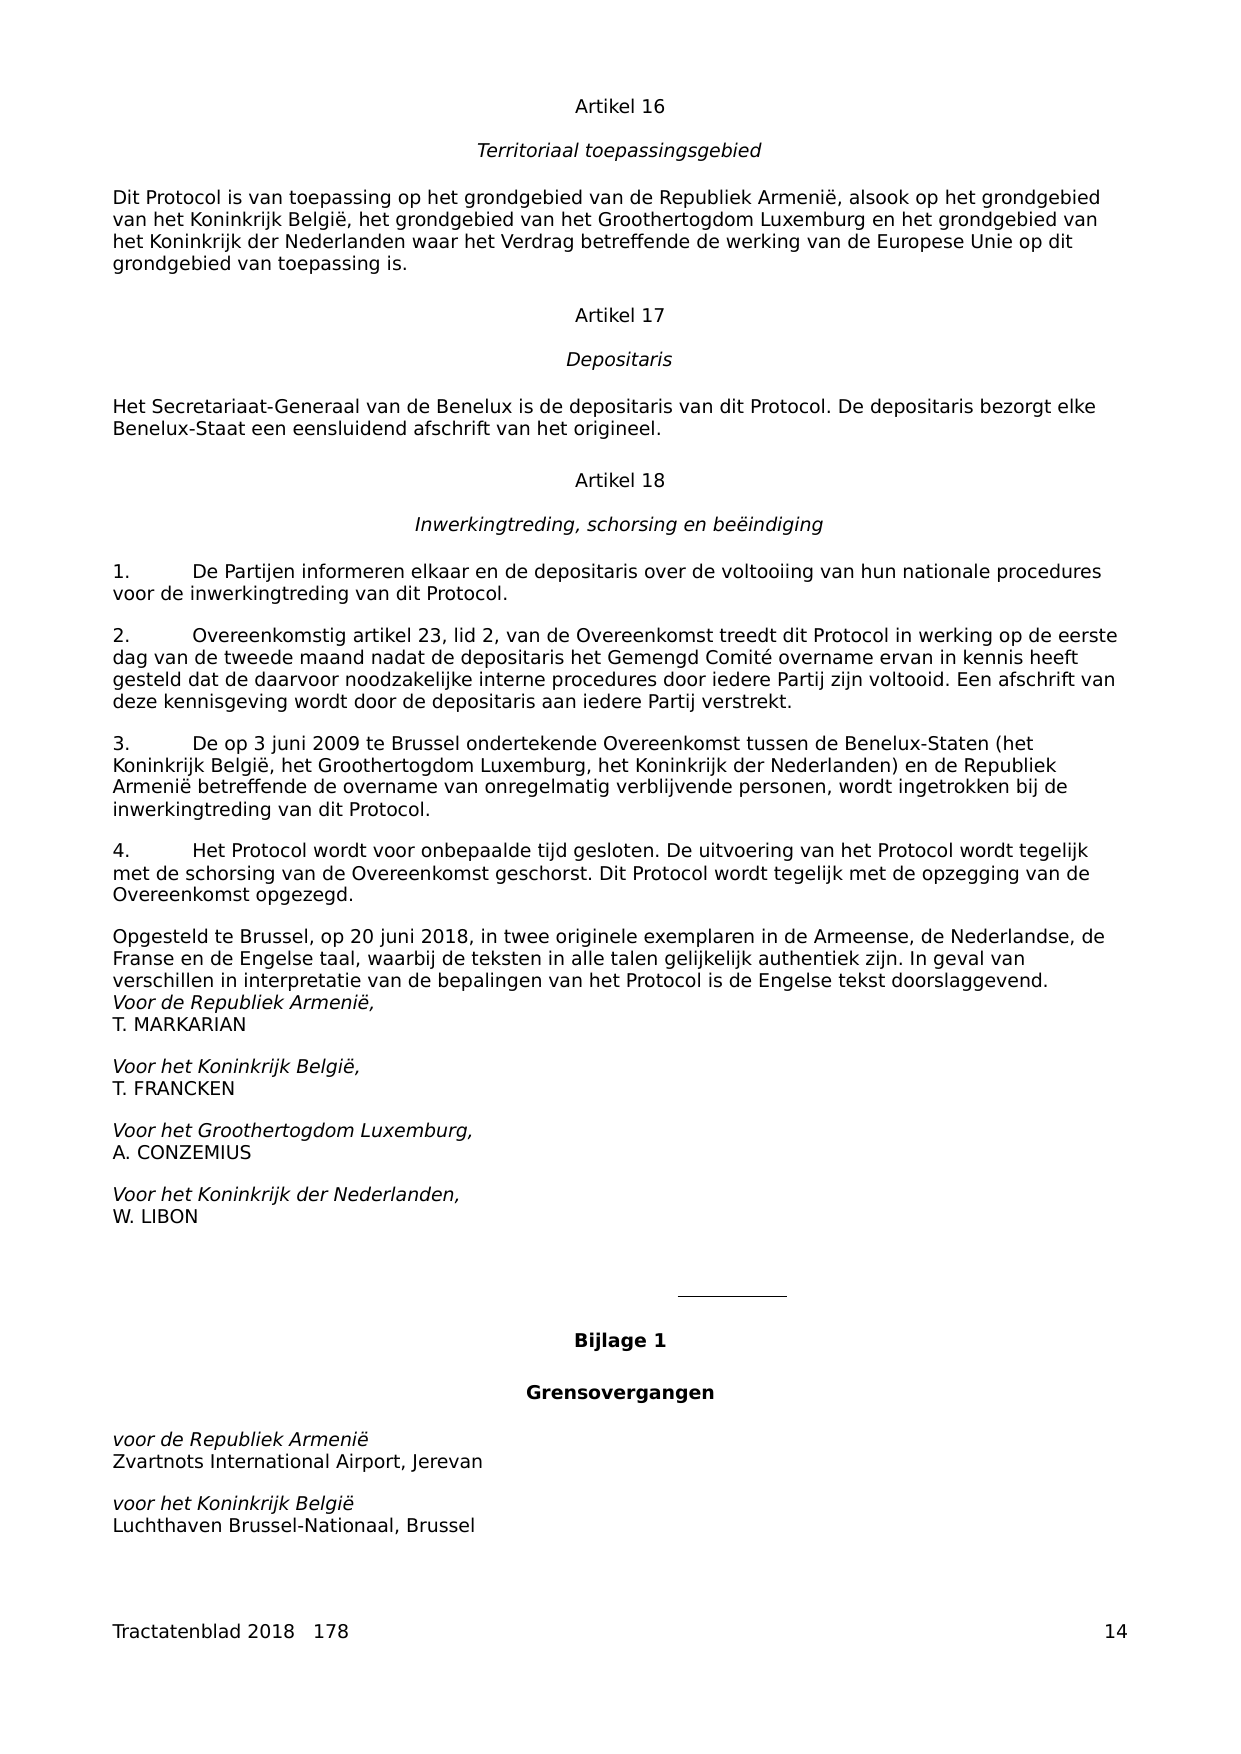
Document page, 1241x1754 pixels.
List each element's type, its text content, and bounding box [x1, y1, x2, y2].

text 4. Het Protocol wordt voor onbepaalde tijd gesloten. De uitvoering van het Protocol wordt tegelijk met de schorsing van de Overeenkomst geschorst. Dit Protocol wordt tegelijk met de opzegging van de Overeenkomst opgezegd. [112, 840, 1128, 906]
text 1. De Partijen informeren elkaar en de depositaris over de voltooiing van hun nationale procedures voor de inwerkingtreding van dit Protocol. [112, 561, 1128, 604]
text Voor het Groothertogdom Luxemburg, A. CONZEMIUS [112, 1120, 1128, 1164]
text Luchthaven Brussel-Nationaal, Brussel [112, 1515, 1128, 1537]
subtitle Grensovergangen [112, 1382, 1128, 1404]
subtitle Bijlage 1 [112, 1330, 1128, 1352]
text Voor het Koninkrijk België, T. FRANCKEN [112, 1056, 1128, 1100]
subtitle Artikel 17 Depositaris [112, 305, 1128, 371]
text 3. De op 3 juni 2009 te Brussel ondertekende Overeenkomst tussen de Benelux-Staten (het Koninkrijk België, het Groothertogdom Luxemburg, het Koninkrijk der Nederlanden) en de Republiek Armenië betreffende de overname van onregelmatig verblijvende personen, wordt ingetrokken bij de inwerkingtreding van dit Protocol. [112, 732, 1128, 820]
text voor de Republiek Armenië [112, 1429, 1128, 1451]
text 2. Overeenkomstig artikel 23, lid 2, van de Overeenkomst treedt dit Protocol in werking op de eerste dag van de tweede maand nadat de depositaris het Gemengd Comité overname ervan in kennis heeft gesteld dat de daarvoor noodzakelijke interne procedures door iedere Partij zijn voltooid. Een afschrift van deze kennisgeving wordt door de depositaris aan iedere Partij verstrekt. [112, 624, 1128, 712]
subtitle Artikel 16 Territoriaal toepassingsgebied [112, 96, 1128, 162]
text Opgesteld te Brussel, op 20 juni 2018, in twee originele exemplaren in de Armeense, de Nederlandse, de Franse en de Engelse taal, waarbij de teksten in alle talen gelijkelijk authentiek zijn. In geval van verschillen in interpretatie van de bepalingen van het Protocol is de Engelse tekst doorslaggevend. [112, 926, 1128, 992]
text Het Secretariaat-Generaal van de Benelux is de depositaris van dit Protocol. De depositaris bezorgt elke Benelux-Staat een eensluidend afschrift van het origineel. [112, 396, 1128, 440]
text Voor de Republiek Armenië, T. MARKARIAN [112, 992, 1128, 1036]
subtitle Artikel 18 Inwerkingtreding, schorsing en beëindiging [112, 470, 1128, 536]
text Zvartnots International Airport, Jerevan [112, 1451, 1128, 1473]
text Voor het Koninkrijk der Nederlanden, W. LIBON [112, 1184, 1128, 1228]
text voor het Koninkrijk België [112, 1493, 1128, 1515]
text Dit Protocol is van toepassing op het grondgebied van de Republiek Armenië, alsook op het grondgebied van het Koninkrijk België, het grondgebied van het Groothertogdom Luxemburg en het grondgebied van het Koninkrijk der Nederlanden waar het Verdrag betreffende de werking van de Europese Unie op dit grondgebied van toepassing is. [112, 187, 1128, 275]
